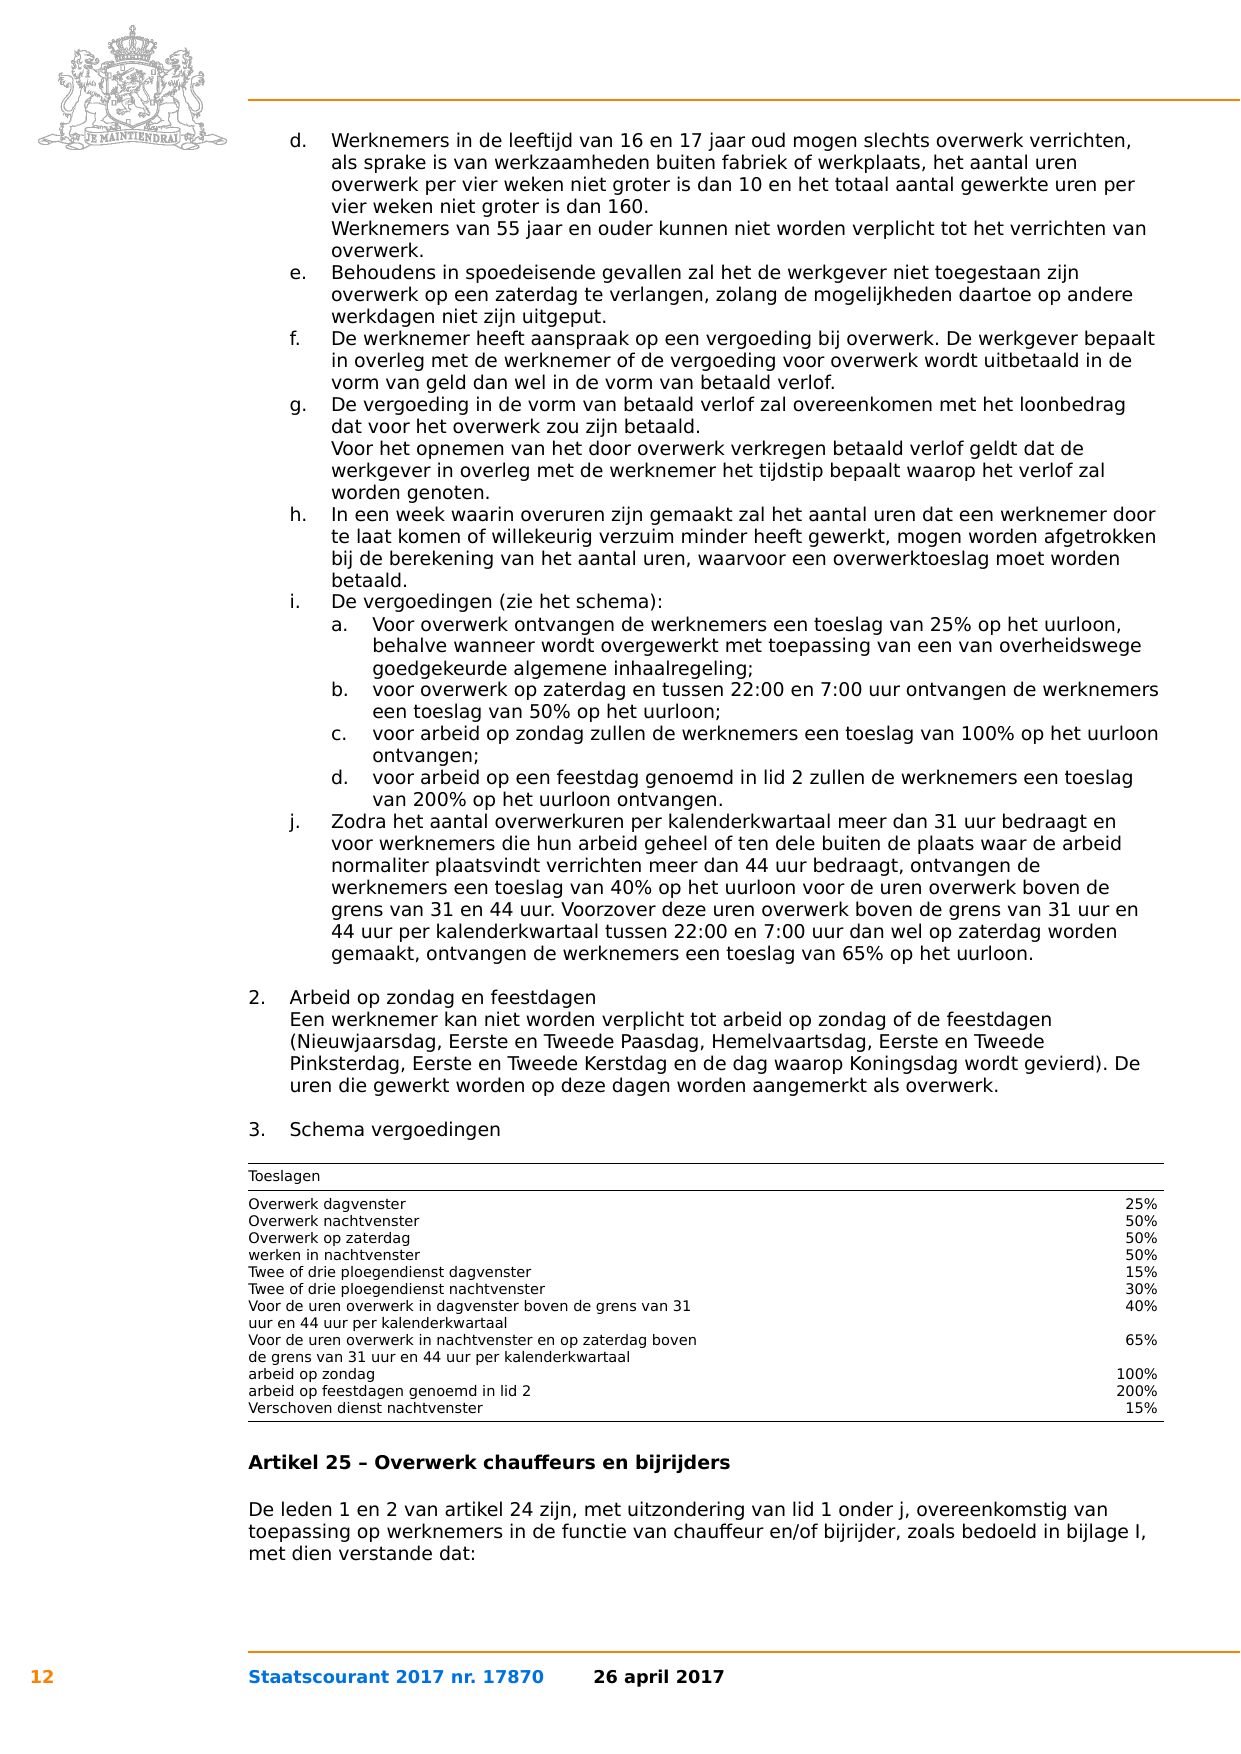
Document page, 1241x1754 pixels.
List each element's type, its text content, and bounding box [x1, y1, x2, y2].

text Voor het opnemen van het door overwerk verkregen betaald verlof geldt dat de werkgever in overleg met de werknemer het tijdstip bepaalt waarop het verlof zal worden genoten. [331, 438, 1163, 503]
table_cell 50% [706, 1230, 1163, 1247]
table_cell 30% [706, 1281, 1163, 1298]
text f. De werknemer heeft aanspraak op een vergoeding bij overwerk. De werkgever bepaalt in overleg met de werknemer of de vergoeding voor overwerk wordt uitbetaald in de vorm van geld dan wel in de vorm van betaald verlof. [289, 328, 1163, 394]
table_cell Overwerk dagvenster [248, 1191, 706, 1213]
text j. Zodra het aantal overwerkuren per kalenderkwartaal meer dan 31 uur bedraagt en voor werknemers die hun arbeid geheel of ten dele buiten de plaats waar de arbeid normaliter plaatsvindt verrichten meer dan 44 uur bedraagt, ontvangen de werknemers een toeslag van 40% op het uurloon voor de uren overwerk boven de grens van 31 en 44 uur. Voorzover deze uren overwerk boven de grens van 31 uur en 44 uur per kalenderkwartaal tussen 22:00 en 7:00 uur dan wel op zaterdag worden gemaakt, ontvangen de werknemers een toeslag van 65% op het uurloon. [289, 811, 1163, 965]
text b. voor overwerk op zaterdag en tussen 22:00 en 7:00 uur ontvangen de werknemers een toeslag van 50% op het uurloon; [331, 679, 1163, 723]
table_cell Overwerk nachtvenster [248, 1213, 706, 1230]
text 3. Schema vergoedingen [248, 1119, 1163, 1141]
table_cell 15% [706, 1400, 1163, 1421]
text i. De vergoedingen (zie het schema): [289, 591, 1163, 613]
text c. voor arbeid op zondag zullen de werknemers een toeslag van 100% op het uurloon ontvangen; [331, 723, 1163, 767]
table_cell 65% [706, 1332, 1163, 1366]
text a. Voor overwerk ontvangen de werknemers een toeslag van 25% op het uurloon, behalve wanneer wordt overgewerkt met toepassing van een van overheidswege goedgekeurde algemene inhaalregeling; [331, 613, 1163, 679]
text 2. Arbeid op zondag en feestdagen [248, 987, 1163, 1009]
table_cell arbeid op zondag [248, 1366, 706, 1382]
table_cell 15% [706, 1264, 1163, 1281]
table_header [706, 1164, 1163, 1190]
table_header Toeslagen [248, 1164, 706, 1190]
table_cell Verschoven dienst nachtvenster [248, 1400, 706, 1421]
text h. In een week waarin overuren zijn gemaakt zal het aantal uren dat een werknemer door te laat komen of willekeurig verzuim minder heeft gewerkt, mogen worden afgetrokken bij de berekening van het aantal uren, waarvoor een overwerktoeslag moet worden betaald. [289, 503, 1163, 591]
text d. Werknemers in de leeftijd van 16 en 17 jaar oud mogen slechts overwerk verrichten, als sprake is van werkzaamheden buiten fabriek of werkplaats, het aantal uren overwerk per vier weken niet groter is dan 10 en het totaal aantal gewerkte uren per vier weken niet groter is dan 160. [289, 130, 1163, 218]
table_cell Voor de uren overwerk in nachtvenster en op zaterdag boven de grens van 31 uur en 44 uur per kalenderkwartaal [248, 1332, 706, 1366]
subtitle Artikel 25 – Overwerk chauffeurs en bijrijders [248, 1452, 1163, 1474]
table_cell 40% [706, 1298, 1163, 1332]
table_cell arbeid op feestdagen genoemd in lid 2 [248, 1383, 706, 1399]
text Werknemers van 55 jaar en ouder kunnen niet worden verplicht tot het verrichten van overwerk. [331, 218, 1163, 262]
table_cell Overwerk op zaterdag [248, 1230, 706, 1247]
table_cell 200% [706, 1383, 1163, 1399]
table_cell 25% [706, 1191, 1163, 1213]
table_cell 50% [706, 1213, 1163, 1230]
table_cell 100% [706, 1366, 1163, 1382]
text e. Behoudens in spoedeisende gevallen zal het de werkgever niet toegestaan zijn overwerk op een zaterdag te verlangen, zolang de mogelijkheden daartoe op andere werkdagen niet zijn uitgeput. [289, 262, 1163, 328]
table_cell Twee of drie ploegendienst dagvenster [248, 1264, 706, 1281]
text d. voor arbeid op een feestdag genoemd in lid 2 zullen de werknemers een toeslag van 200% op het uurloon ontvangen. [331, 767, 1163, 811]
text De leden 1 en 2 van artikel 24 zijn, met uitzondering van lid 1 onder j, overeenkomstig van toepassing op werknemers in de functie van chauffeur en/of bijrijder, zoals bedoeld in bijlage I, met dien verstande dat: [248, 1499, 1163, 1565]
table_cell werken in nachtvenster [248, 1247, 706, 1264]
picture [38, 25, 227, 150]
text g. De vergoeding in de vorm van betaald verlof zal overeenkomen met het loonbedrag dat voor het overwerk zou zijn betaald. [289, 394, 1163, 438]
table_cell Voor de uren overwerk in dagvenster boven de grens van 31 uur en 44 uur per kalenderkwartaal [248, 1298, 706, 1332]
table_cell 50% [706, 1247, 1163, 1264]
text Een werknemer kan niet worden verplicht tot arbeid op zondag of de feestdagen (Nieuwjaarsdag, Eerste en Tweede Paasdag, Hemelvaartsdag, Eerste en Tweede Pinksterdag, Eerste en Tweede Kerstdag en de dag waarop Koningsdag wordt gevierd). De uren die gewerkt worden op deze dagen worden aangemerkt als overwerk. [289, 1009, 1163, 1097]
table_cell Twee of drie ploegendienst nachtvenster [248, 1281, 706, 1298]
